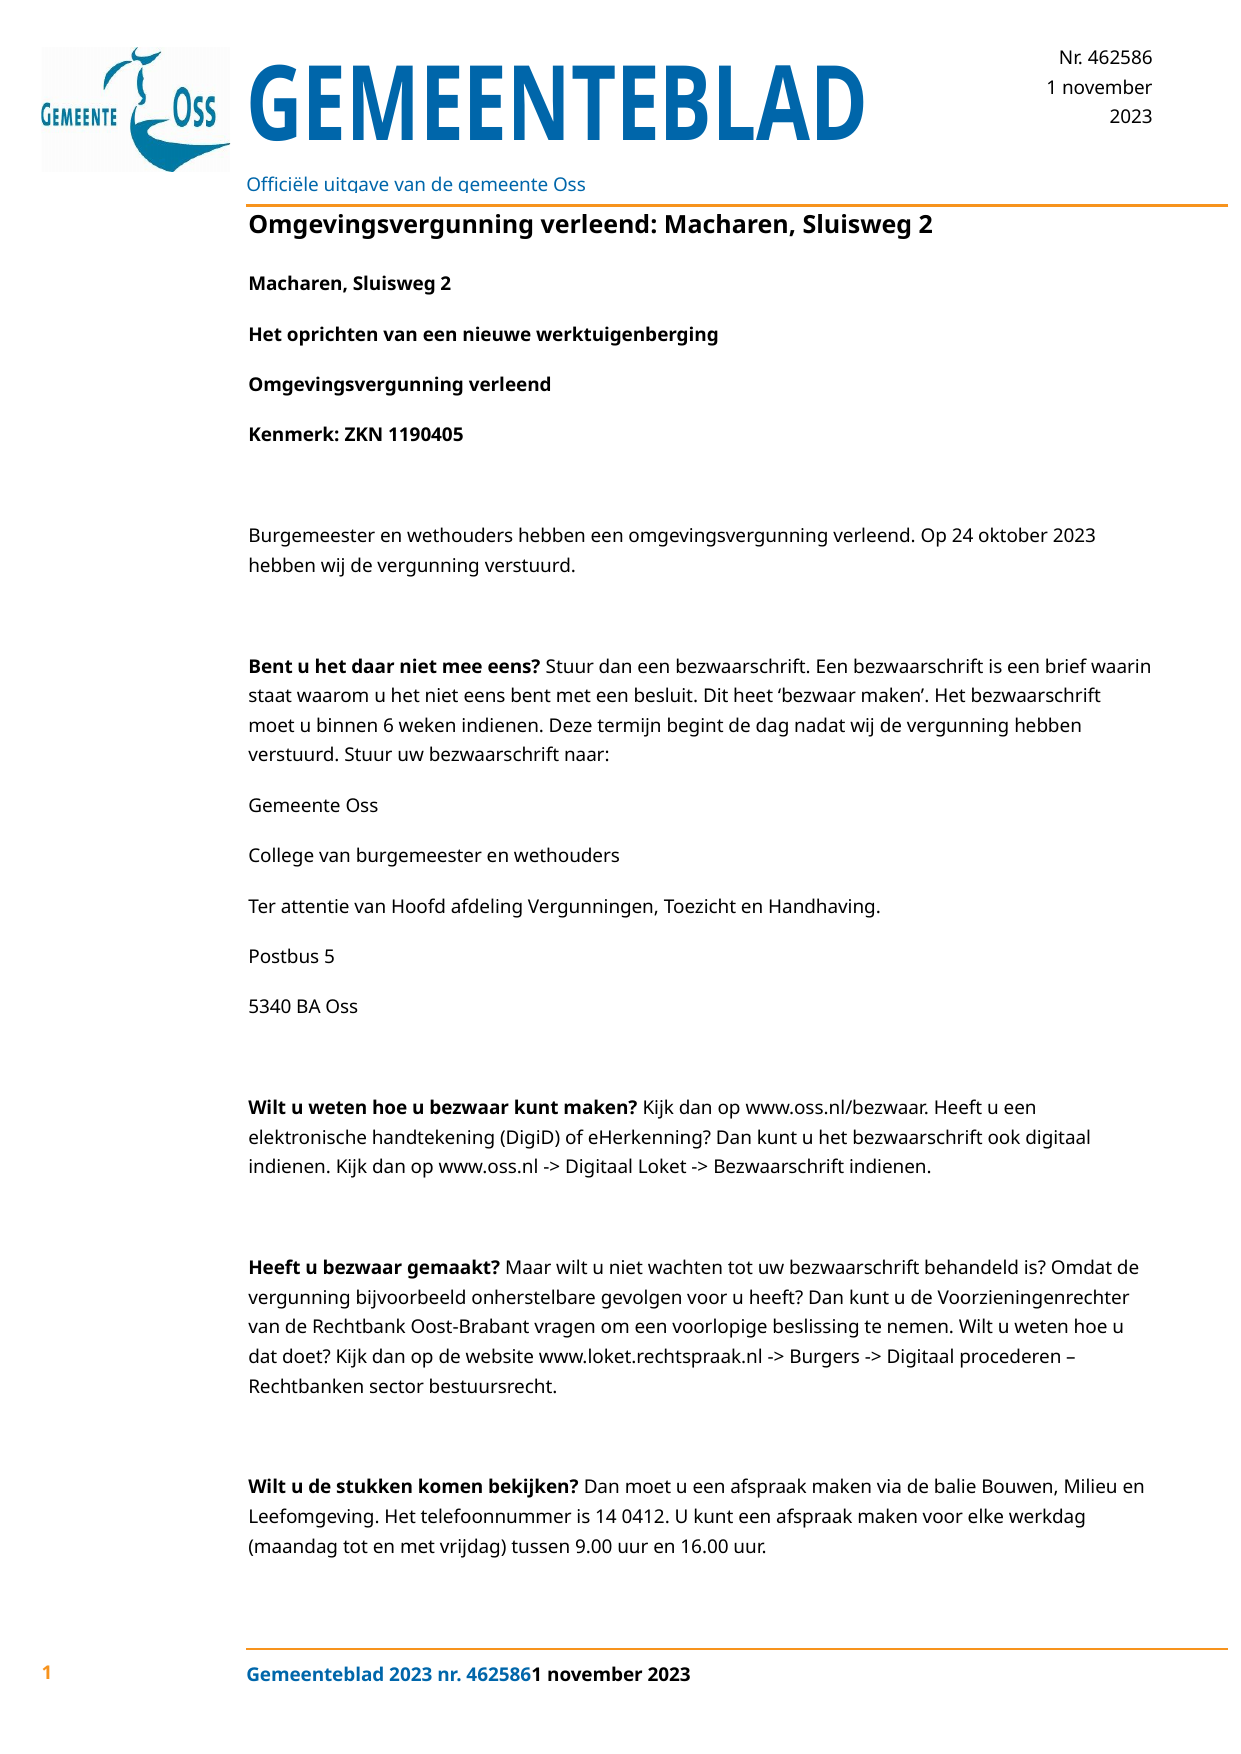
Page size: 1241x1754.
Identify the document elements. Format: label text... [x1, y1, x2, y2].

text 5340 BA Oss [248, 994, 1152, 1019]
text Gemeente Oss [248, 792, 1152, 818]
text Burgemeester en wethouders hebben een omgevingsvergunning verleend. Op 24 oktober 2023 hebben wij de vergunning verstuurd. [248, 522, 1152, 578]
text Postbus 5 [248, 943, 1152, 969]
text Ter attentie van Hoofd afdeling Vergunningen, Toezicht en Handhaving. [248, 893, 1152, 918]
text Omgevingsvergunning verleend [248, 371, 1152, 397]
text Wilt u de stukken komen bekijken? Dan moet u een afspraak maken via de balie Bouwen, Milieu en Leefomgeving. Het telefoonnummer is 14 0412. U kunt een afspraak maken voor elke werkdag (maandag tot en met vrijdag) tussen 9.00 uur en 16.00 uur. [248, 1474, 1152, 1558]
text Omgevingsvergunning verleend: Macharen, Sluisweg 2 [248, 207, 1152, 241]
text Het oprichten van een nieuwe werktuigenberging [248, 321, 1152, 346]
text Wilt u weten hoe u bezwaar kunt maken? Kijk dan op www.oss.nl/bezwaar. Heeft u een elektronische handtekening (DigiD) of eHerkenning? Dan kunt u het bezwaarschrift ook digitaal indienen. Kijk dan op www.oss.nl -> Digitaal Loket -> Bezwaarschrift indienen. [248, 1094, 1152, 1179]
text Heeft u bezwaar gemaakt? Maar wilt u niet wachten tot uw bezwaarschrift behandeld is? Omdat de vergunning bijvoorbeeld onherstelbare gevolgen voor u heeft? Dan kunt u de Voorzieningenrechter van de Rechtbank Oost-Brabant vragen om een voorlopige beslissing te nemen. Wilt u weten hoe u dat doet? Kijk dan op de website www.loket.rechtspraak.nl -> Burgers -> Digitaal procederen – Rechtbanken sector bestuursrecht. [248, 1254, 1152, 1398]
text Bent u het daar niet mee eens? Stuur dan een bezwaarschrift. Een bezwaarschrift is een brief waarin staat waarom u het niet eens bent met een besluit. Dit heet ‘bezwaar maken’. Het bezwaarschrift moet u binnen 6 weken indienen. Deze termijn begint de dag nadat wij de vergunning hebben verstuurd. Stuur uw bezwaarschrift naar: [248, 653, 1152, 767]
text Kenmerk: ZKN 1190405 [248, 422, 1152, 447]
picture [41, 47, 231, 172]
text Macharen, Sluisweg 2 [248, 270, 1152, 296]
text College van burgemeester en wethouders [248, 842, 1152, 868]
